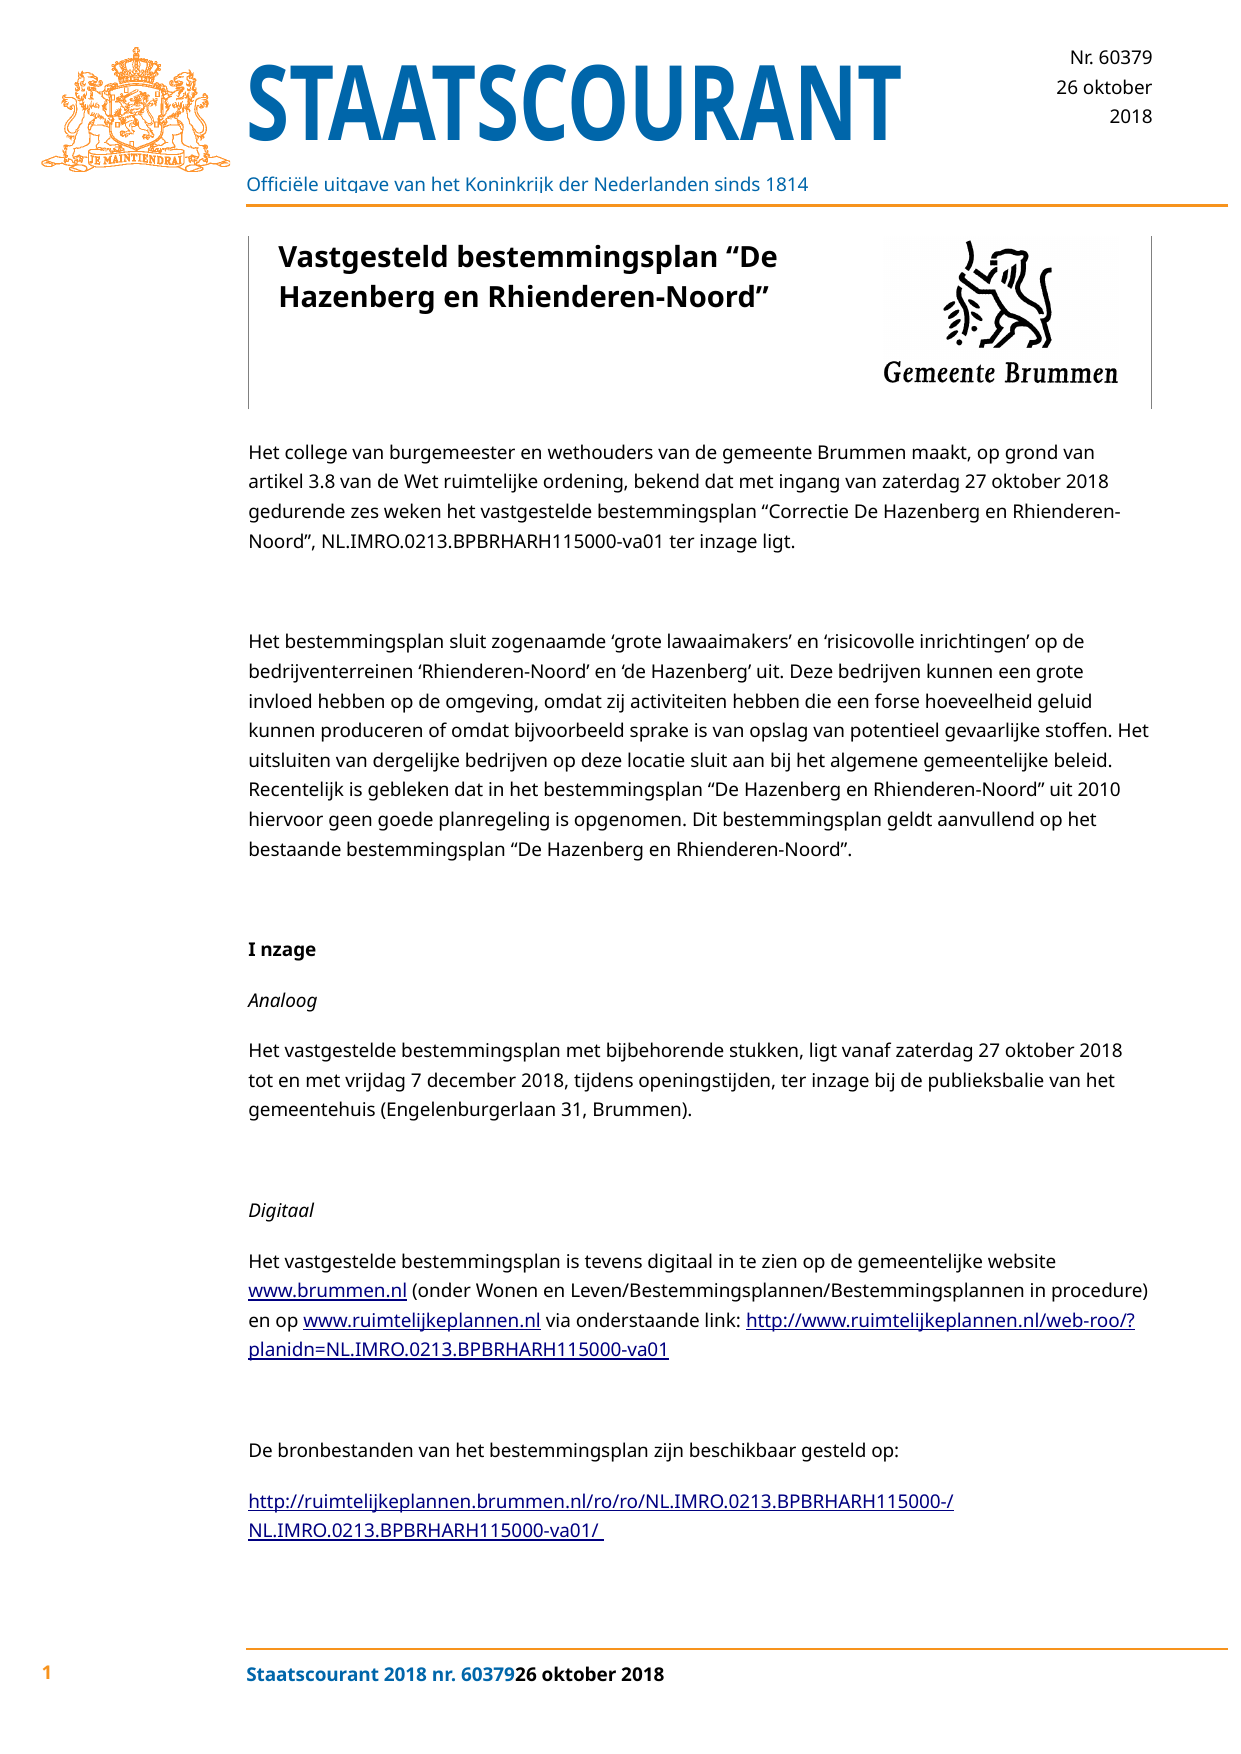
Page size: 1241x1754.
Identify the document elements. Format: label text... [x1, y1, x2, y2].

text Het college van burgemeester en wethouders van de gemeente Brummen maakt, op grond van artikel 3.8 van de Wet ruimtelijke ordening, bekend dat met ingang van zaterdag 27 oktober 2018 gedurende zes weken het vastgestelde bestemmingsplan “Correctie De Hazenberg en Rhienderen-Noord”, NL.IMRO.0213.BPBRHARH115000-va01 ter inzage ligt. [248, 439, 1152, 553]
text Het bestemmingsplan sluit zogenaamde ‘grote lawaaimakers’ en ‘risicovolle inrichtingen’ op de bedrijventerreinen ‘Rhienderen-Noord’ en ‘de Hazenberg’ uit. Deze bedrijven kunnen een grote invloed hebben op de omgeving, omdat zij activiteiten hebben die een forse hoeveelheid geluid kunnen produceren of omdat bijvoorbeeld sprake is van opslag van potentieel gevaarlijke stoffen. Het uitsluiten van dergelijke bedrijven op deze locatie sluit aan bij het algemene gemeentelijke beleid. Recentelijk is gebleken dat in het bestemmingsplan “De Hazenberg en Rhienderen-Noord” uit 2010 hiervoor geen goede planregeling is opgenomen. Dit bestemmingsplan geldt aanvullend op het bestaande bestemmingsplan “De Hazenberg en Rhienderen-Noord”. [248, 629, 1152, 861]
text De bronbestanden van het bestemmingsplan zijn beschikbaar gesteld op: [248, 1437, 1152, 1463]
text http://ruimtelijkeplannen.brummen.nl/ro/ro/NL.IMRO.0213.BPBRHARH115000-/NL.IMRO.0213.BPBRHARH115000-va01/ [248, 1488, 1152, 1543]
text Het vastgestelde bestemmingsplan met bijbehorende stukken, ligt vanaf zaterdag 27 oktober 2018 tot en met vrijdag 7 december 2018, tijdens openingstijden, ter inzage bij de publieksbalie van het gemeentehuis (Engelenburgerlaan 31, Brummen). [248, 1037, 1152, 1122]
table_header Vastgesteld bestemmingsplan “De Hazenberg en Rhienderen-Noord” [249, 236, 850, 409]
table_header [850, 236, 1151, 409]
text Analoog [248, 987, 1152, 1013]
text Digitaal [248, 1197, 1152, 1223]
picture [41, 47, 231, 172]
picture [882, 236, 1119, 384]
text I nzage [248, 937, 1152, 962]
text Het vastgestelde bestemmingsplan is tevens digitaal in te zien op de gemeentelijke website www.brummen.nl (onder Wonen en Leven/Bestemmingsplannen/Bestemmingsplannen in procedure) en op www.ruimtelijkeplannen.nl via onderstaande link: http://www.ruimtelijkeplannen.nl/web-roo/?planidn=NL.IMRO.0213.BPBRHARH115000-va01 [248, 1248, 1152, 1362]
